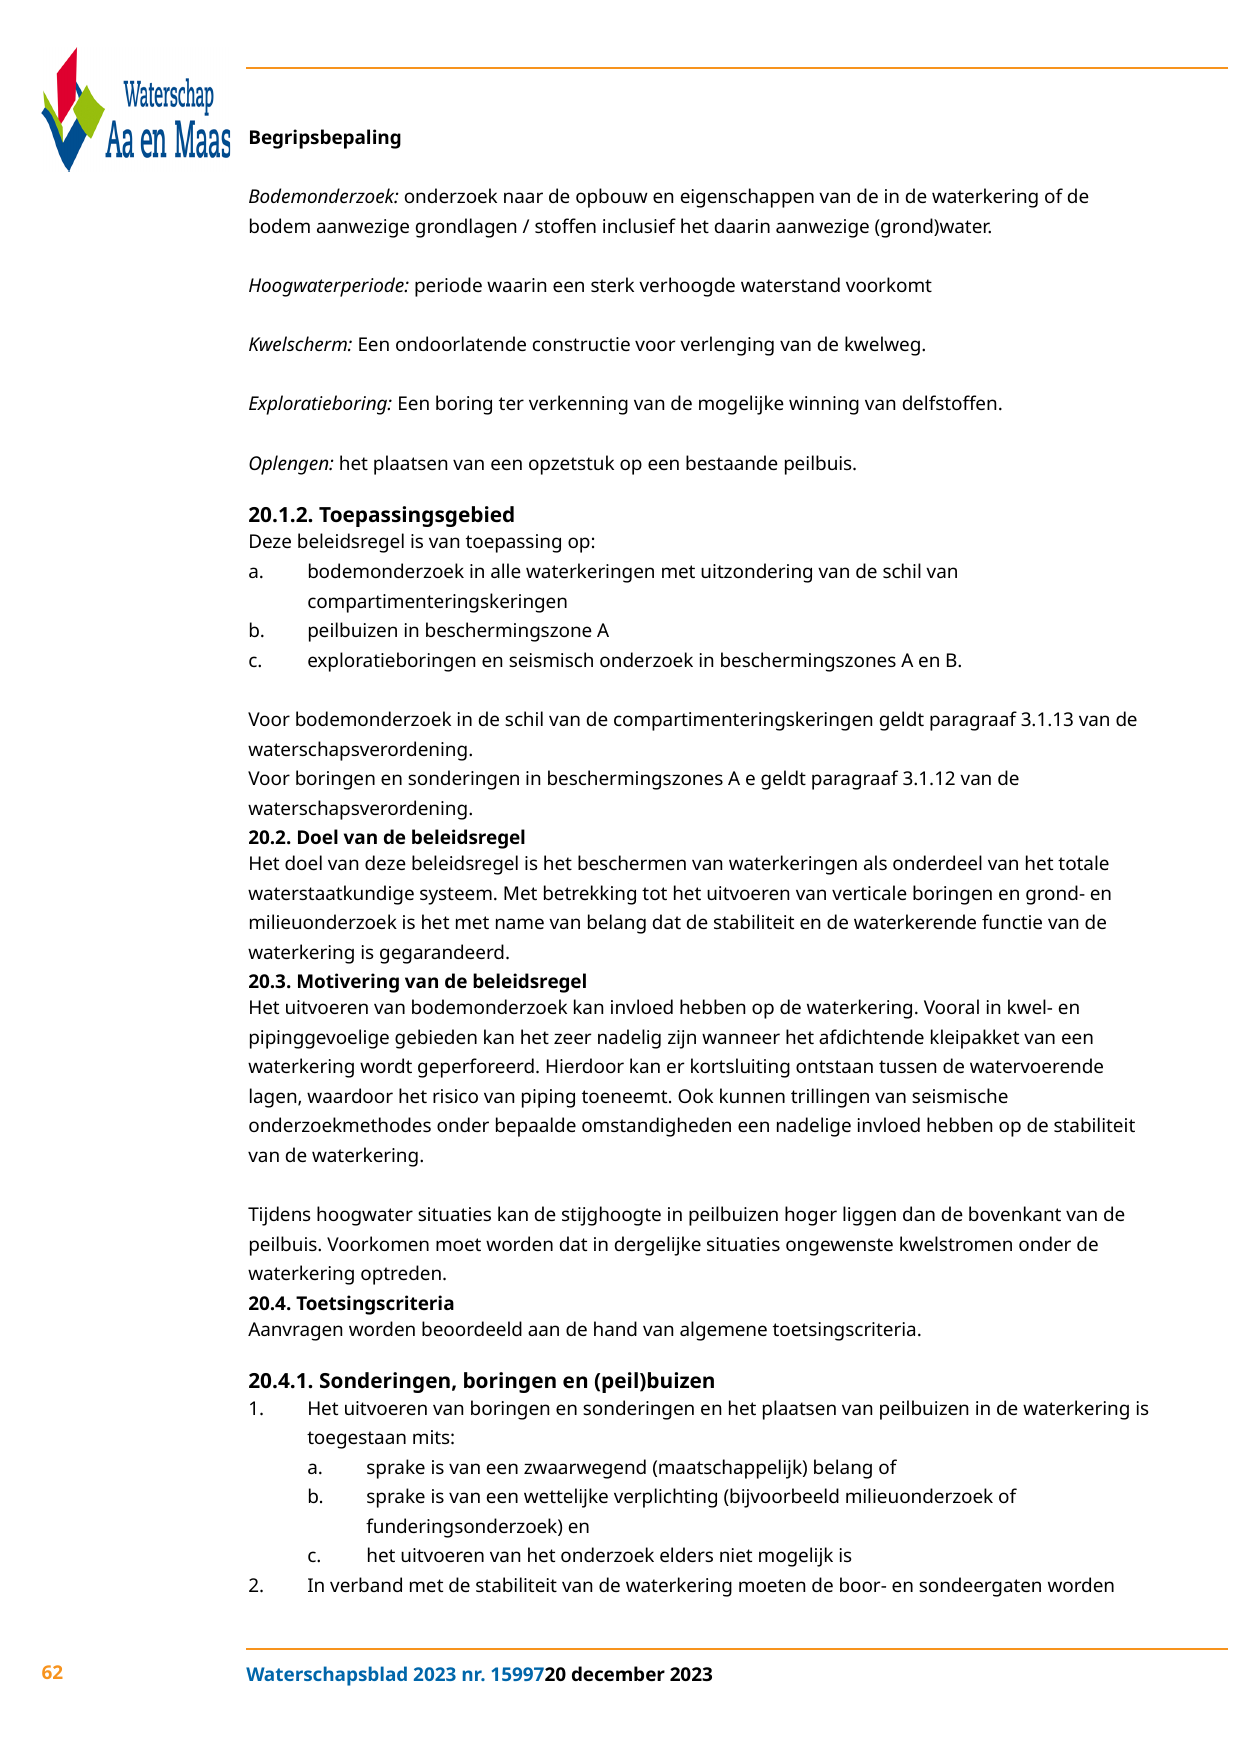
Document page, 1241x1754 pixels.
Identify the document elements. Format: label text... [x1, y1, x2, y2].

text 20.3. Motivering van de beleidsregel [248, 968, 1152, 994]
text Begripsbepaling [248, 124, 1152, 150]
text 20.1.2. Toepassingsgebied [248, 500, 1152, 529]
text Exploratieboring: Een boring ter verkenning van de mogelijke winning van delfstoffen. [248, 391, 1152, 416]
text Kwelscherm: Een ondoorlatende constructie voor verlenging van de kwelweg. [248, 331, 1152, 357]
text Het uitvoeren van bodemonderzoek kan invloed hebben op de waterkering. Vooral in kwel- en pipinggevoelige gebieden kan het zeer nadelig zijn wanneer het afdichtende kleipakket van een waterkering wordt geperforeerd. Hierdoor kan er kortsluiting ontstaan tussen de watervoerende lagen, waardoor het risico van piping toeneemt. Ook kunnen trillingen van seismische onderzoekmethodes onder bepaalde omstandigheden een nadelige invloed hebben op de stabiliteit van de waterkering. [248, 994, 1152, 1168]
text 20.2. Doel van de beleidsregel [248, 824, 1152, 850]
list het uitvoeren van het onderzoek elders niet mogelijk is [307, 1543, 1152, 1568]
text Hoogwaterperiode: periode waarin een sterk verhoogde waterstand voorkomt [248, 272, 1152, 298]
text Tijdens hoogwater situaties kan de stijghoogte in peilbuizen hoger liggen dan de bovenkant van de peilbuis. Voorkomen moet worden dat in dergelijke situaties ongewenste kwelstromen onder de waterkering optreden. [248, 1201, 1152, 1286]
text 20.4.1. Sonderingen, boringen en (peil)buizen [248, 1366, 1152, 1395]
list exploratieboringen en seismisch onderzoek in beschermingszones A en B. [248, 647, 1152, 673]
list peilbuizen in beschermingszone A [248, 617, 1152, 643]
list sprake is van een zwaarwegend (maatschappelijk) belang of [307, 1454, 1152, 1479]
list sprake is van een wettelijke verplichting (bijvoorbeeld milieuonderzoek of funderingsonderzoek) en [307, 1483, 1152, 1539]
text 20.4. Toetsingscriteria [248, 1290, 1152, 1316]
text Deze beleidsregel is van toepassing op: [248, 529, 1152, 554]
list bodemonderzoek in alle waterkeringen met uitzondering van de schil van compartimenteringskeringen [248, 558, 1152, 613]
list In verband met de stabiliteit van de waterkering moeten de boor- en sondeergaten worden [248, 1572, 1152, 1598]
text Oplengen: het plaatsen van een opzetstuk op een bestaande peilbuis. [248, 450, 1152, 476]
text Voor boringen en sonderingen in beschermingszones A e geldt paragraaf 3.1.12 van de waterschapsverordening. [248, 765, 1152, 821]
list Het uitvoeren van boringen en sonderingen en het plaatsen van peilbuizen in de waterkering is toegestaan mits: [248, 1395, 1152, 1450]
text Bodemonderzoek: onderzoek naar de opbouw en eigenschappen van de in de waterkering of de bodem aanwezige grondlagen / stoffen inclusief het daarin aanwezige (grond)water. [248, 183, 1152, 239]
text Het doel van deze beleidsregel is het beschermen van waterkeringen als onderdeel van het totale waterstaatkundige systeem. Met betrekking tot het uitvoeren van verticale boringen en grond- en milieuonderzoek is het met name van belang dat de stabiliteit en de waterkerende functie van de waterkering is gegarandeerd. [248, 850, 1152, 965]
picture [41, 47, 231, 172]
text Aanvragen worden beoordeeld aan de hand van algemene toetsingscriteria. [248, 1316, 1152, 1342]
text Voor bodemonderzoek in de schil van de compartimenteringskeringen geldt paragraaf 3.1.13 van de waterschapsverordening. [248, 706, 1152, 761]
